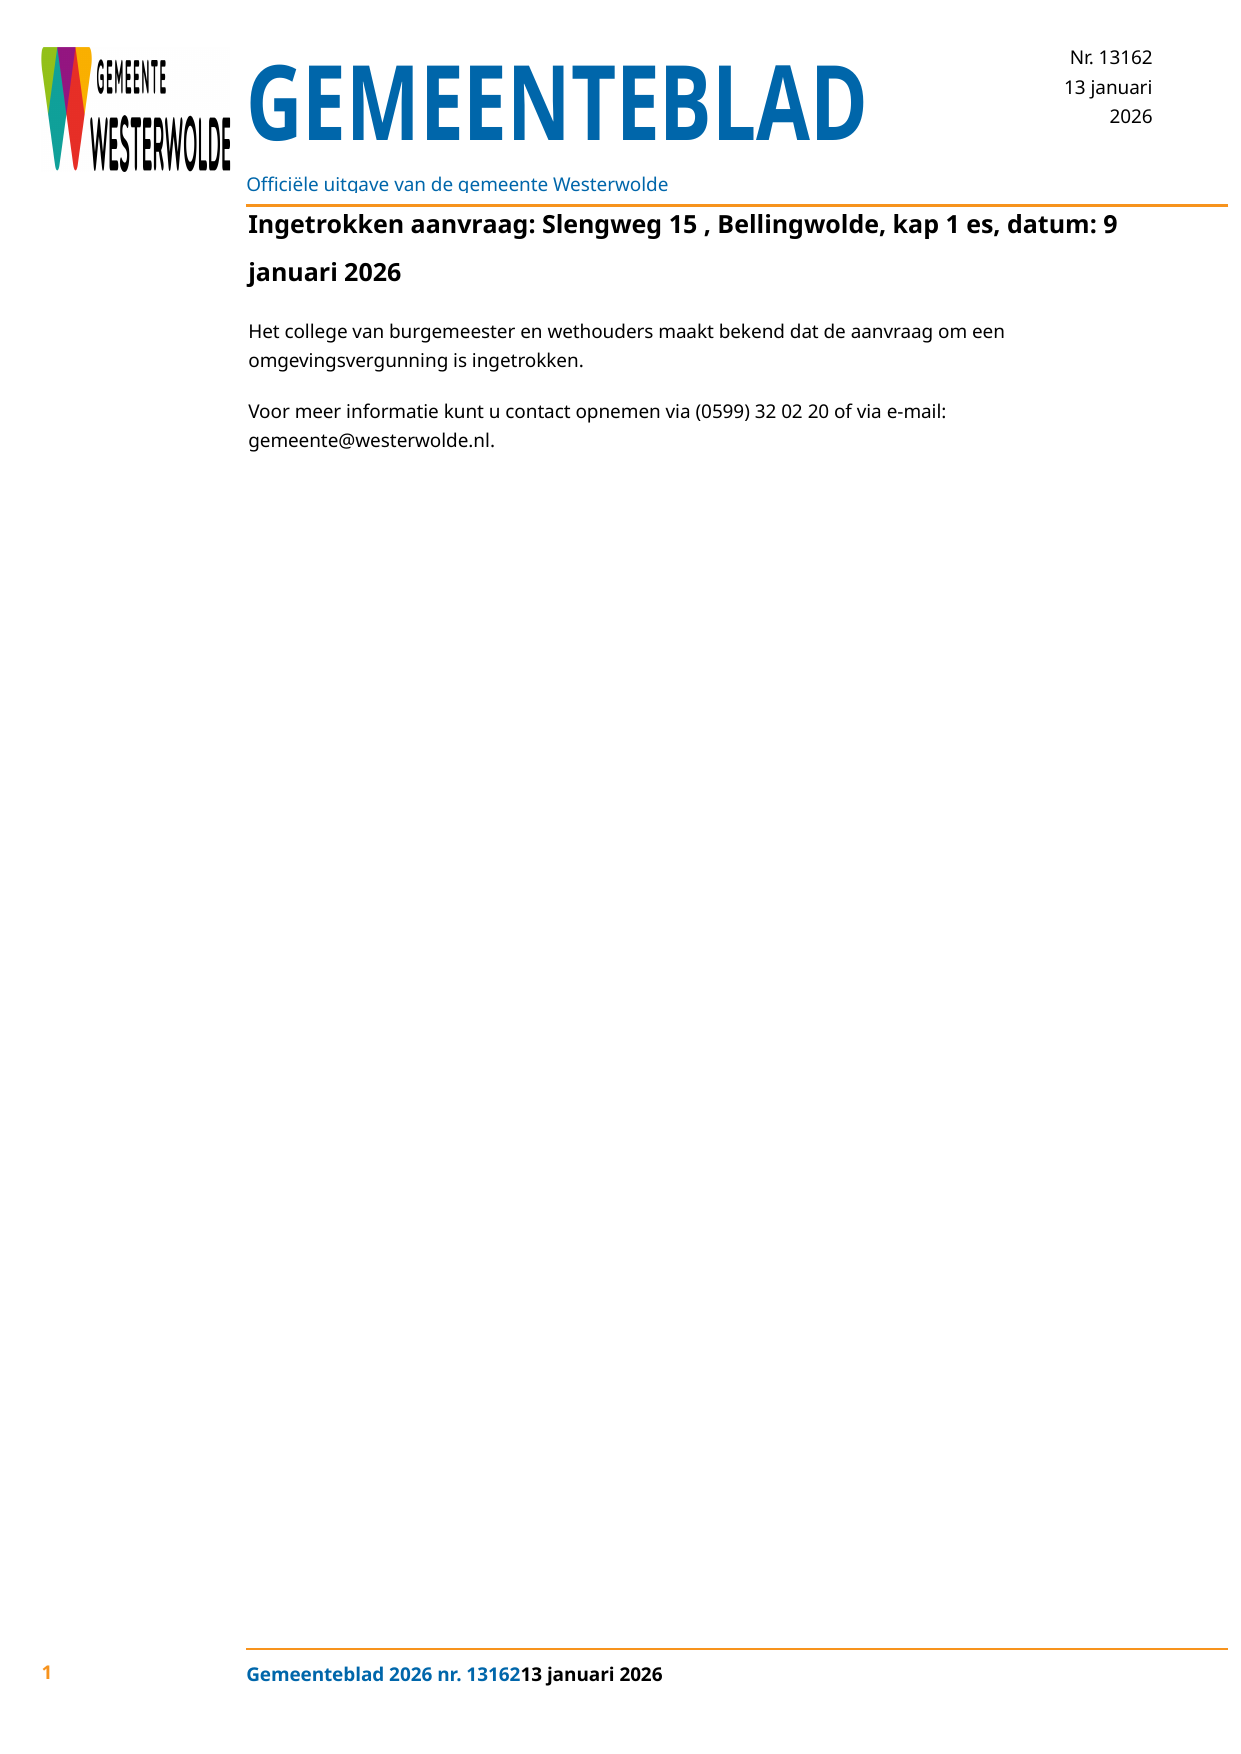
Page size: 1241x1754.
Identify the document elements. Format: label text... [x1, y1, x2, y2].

picture [41, 47, 231, 172]
text Voor meer informatie kunt u contact opnemen via (0599) 32 02 20 of via e-mail: gemeente@westerwolde.nl. [248, 398, 1152, 453]
text Ingetrokken aanvraag: Slengweg 15 , Bellingwolde, kap 1 es, datum: 9 januari 2026 [248, 207, 1152, 288]
text Het college van burgemeester en wethouders maakt bekend dat de aanvraag om een omgevingsvergunning is ingetrokken. [248, 318, 1152, 373]
